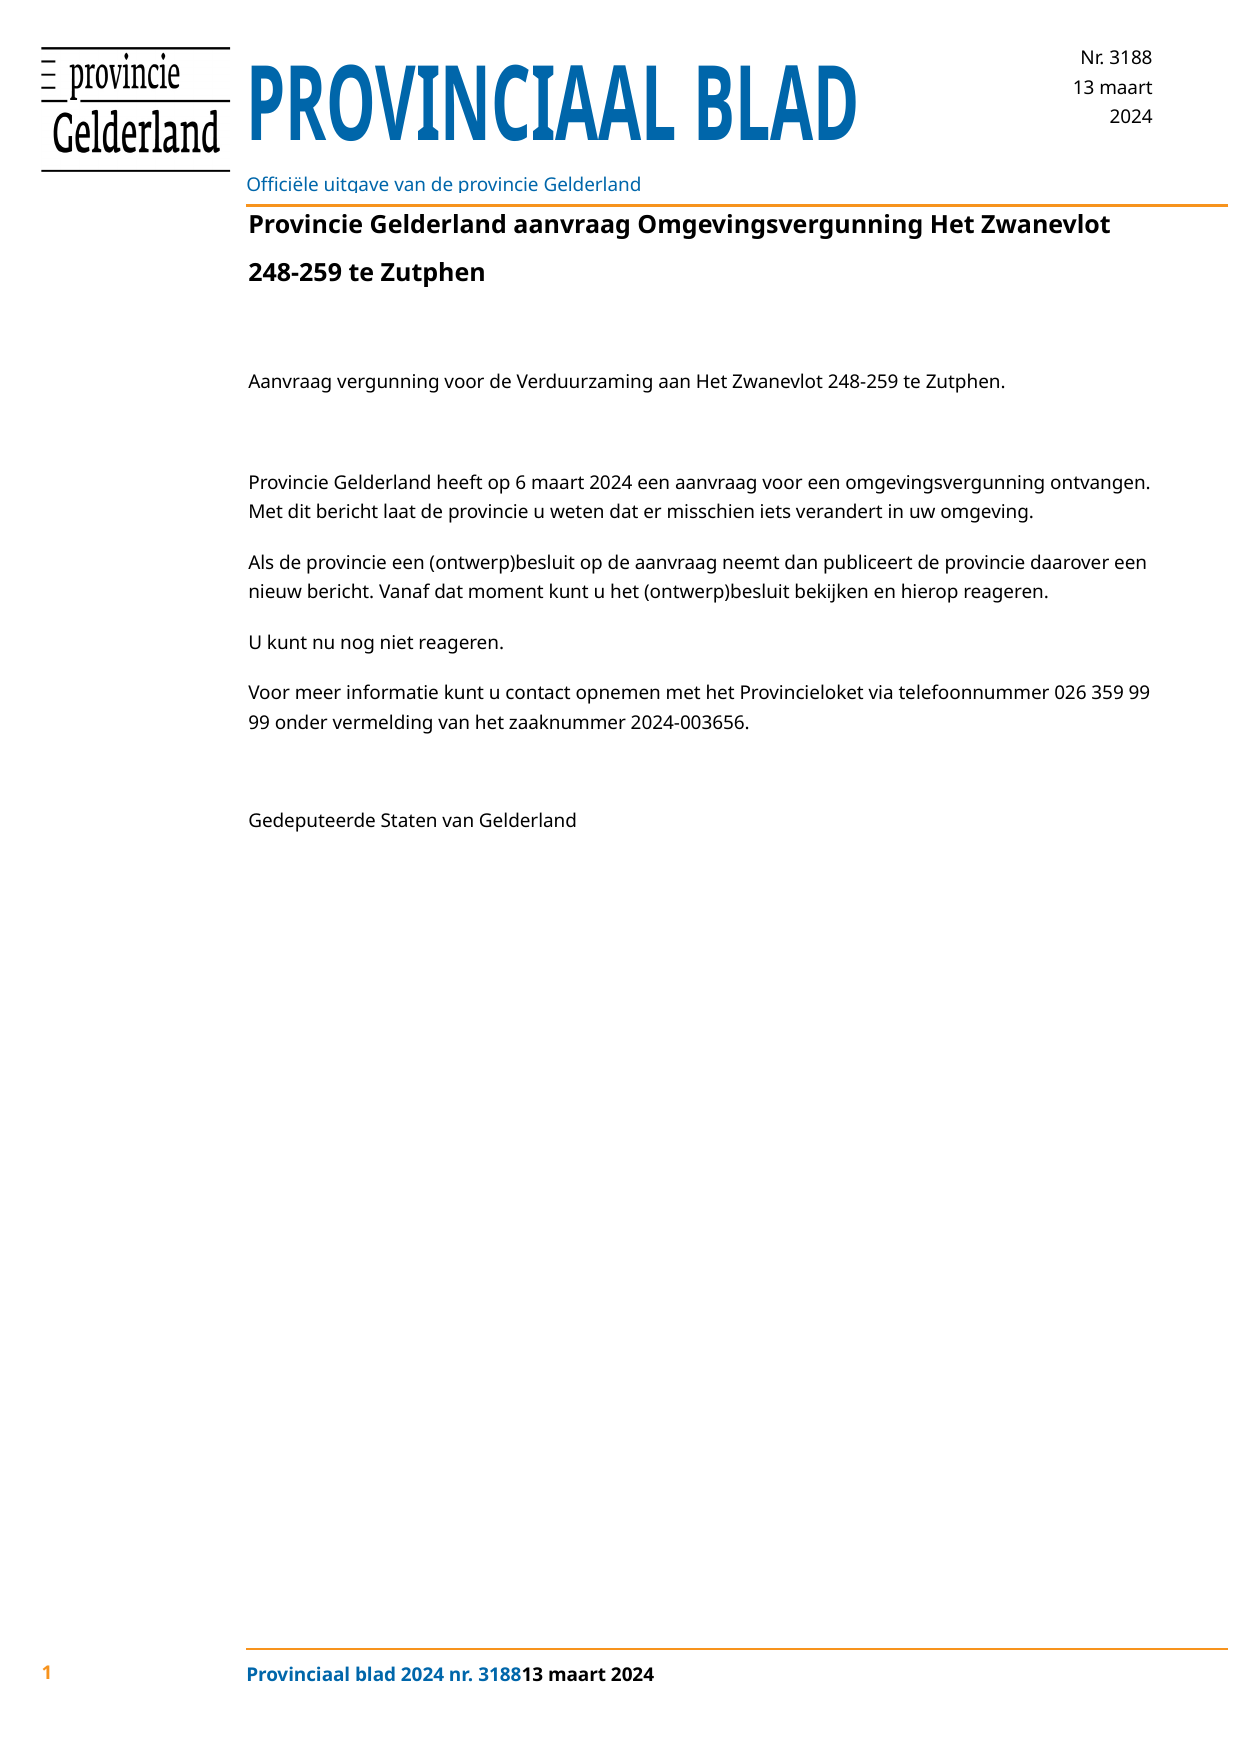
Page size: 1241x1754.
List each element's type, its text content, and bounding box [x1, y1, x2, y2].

text Voor meer informatie kunt u contact opnemen met het Provincieloket via telefoonnummer 026 359 99 99 onder vermelding van het zaaknummer 2024-003656. [248, 679, 1152, 735]
text Als de provincie een (ontwerp)besluit op de aanvraag neemt dan publiceert de provincie daarover een nieuw bericht. Vanaf dat moment kunt u het (ontwerp)besluit bekijken en hierop reageren. [248, 549, 1152, 604]
text U kunt nu nog niet reageren. [248, 629, 1152, 655]
text Provincie Gelderland aanvraag Omgevingsvergunning Het Zwanevlot 248-259 te Zutphen [248, 207, 1152, 288]
picture [41, 47, 231, 172]
text Aanvraag vergunning voor de Verduurzaming aan Het Zwanevlot 248-259 te Zutphen. [248, 368, 1152, 394]
text Gedeputeerde Staten van Gelderland [248, 807, 1152, 833]
text Provincie Gelderland heeft op 6 maart 2024 een aanvraag voor een omgevingsvergunning ontvangen. Met dit bericht laat de provincie u weten dat er misschien iets verandert in uw omgeving. [248, 469, 1152, 524]
